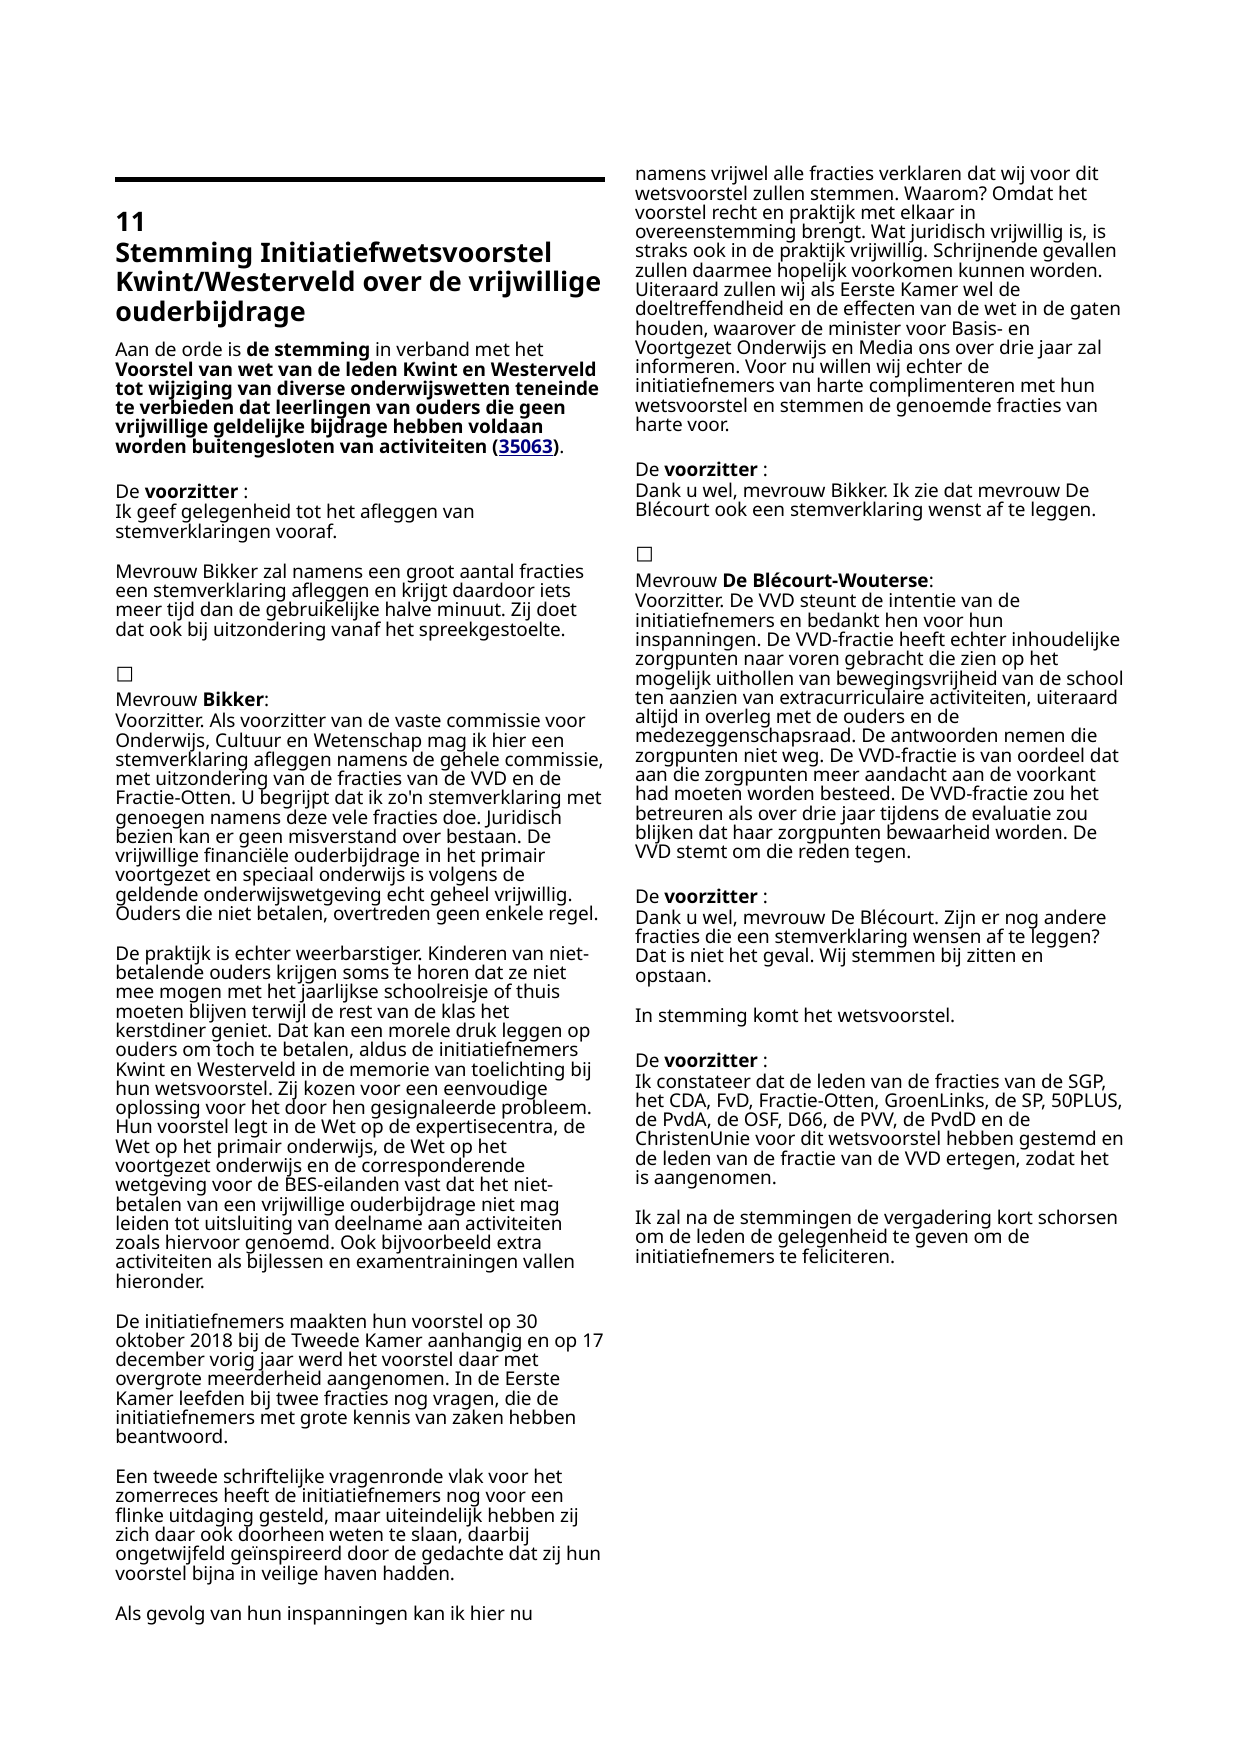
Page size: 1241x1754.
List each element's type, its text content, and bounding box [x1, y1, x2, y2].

text De praktijk is echter weerbarstiger. Kinderen van niet-betalende ouders krijgen soms te horen dat ze niet mee mogen met het jaarlijkse schoolreisje of thuis moeten blijven terwijl de rest van de klas het kerstdiner geniet. Dat kan een morele druk leggen op ouders om toch te betalen, aldus de initiatiefnemers Kwint en Westerveld in de memorie van toelichting bij hun wetsvoorstel. Zij kozen voor een eenvoudige oplossing voor het door hen gesignaleerde probleem. Hun voorstel legt in de Wet op de expertisecentra, de Wet op het primair onderwijs, de Wet op het voortgezet onderwijs en de corresponderende wetgeving voor de BES-eilanden vast dat het niet-betalen van een vrijwillige ouderbijdrage niet mag leiden tot uitsluiting van deelname aan activiteiten zoals hiervoor genoemd. Ook bijvoorbeeld extra activiteiten als bijlessen en examentrainingen vallen hieronder. [115, 945, 605, 1292]
text Dank u wel, mevrouw Bikker. Ik zie dat mevrouw De Blécourt ook een stemverklaring wenst af te leggen. [635, 482, 1125, 520]
text De voorzitter : [635, 456, 1125, 482]
text Mevrouw Bikker zal namens een groot aantal fracties een stemverklaring afleggen en krijgt daardoor iets meer tijd dan de gebruikelijke halve minuut. Zij doet dat ook bij uitzondering vanaf het spreekgestoelte. [115, 563, 605, 640]
text Ik constateer dat de leden van de fracties van de SGP, het CDA, FvD, Fractie-Otten, GroenLinks, de SP, 50PLUS, de PvdA, de OSF, D66, de PVV, de PvdD en de ChristenUnie voor dit wetsvoorstel hebben gestemd en de leden van de fractie van de VVD ertegen, zodat het is aangenomen. [635, 1073, 1125, 1188]
text Voorzitter. Als voorzitter van de vaste commissie voor Onderwijs, Cultuur en Wetenschap mag ik hier een stemverklaring afleggen namens de gehele commissie, met uitzondering van de fracties van de VVD en de Fractie-Otten. U begrijpt dat ik zo'n stemverklaring met genoegen namens deze vele fracties doe. Juridisch bezien kan er geen misverstand over bestaan. De vrijwillige financiële ouderbijdrage in het primair voortgezet en speciaal onderwijs is volgens de geldende onderwijswetgeving echt geheel vrijwillig. Ouders die niet betalen, overtreden geen enkele regel. [115, 712, 605, 924]
text Dank u wel, mevrouw De Blécourt. Zijn er nog andere fracties die een stemverklaring wensen af te leggen? Dat is niet het geval. Wij stemmen bij zitten en opstaan. [635, 909, 1125, 986]
text Aan de orde is de stemming in verband met het Voorstel van wet van de leden Kwint en Westerveld tot wijziging van diverse onderwijswetten teneinde te verbieden dat leerlingen van ouders die geen vrijwillige geldelijke bijdrage hebben voldaan worden buitengesloten van activiteiten (35063). [115, 341, 605, 457]
text Een tweede schriftelijke vragenronde vlak voor het zomerreces heeft de initiatiefnemers nog voor een flinke uitdaging gesteld, maar uiteindelijk hebben zij zich daar ook doorheen weten te slaan, daarbij ongetwijfeld geïnspireerd door de gedachte dat zij hun voorstel bijna in veilige haven hadden. [115, 1468, 605, 1584]
text Mevrouw Bikker: [115, 687, 605, 712]
text Mevrouw De Blécourt-Wouterse: [635, 567, 1125, 592]
text De initiatiefnemers maakten hun voorstel op 30 oktober 2018 bij de Tweede Kamer aanhangig en op 17 december vorig jaar werd het voorstel daar met overgrote meerderheid aangenomen. In de Eerste Kamer leefden bij twee fracties nog vragen, die de initiatiefnemers met grote kennis van zaken hebben beantwoord. [115, 1313, 605, 1447]
text De voorzitter : [635, 1047, 1125, 1073]
text 11 [115, 203, 605, 239]
text Ik zal na de stemmingen de vergadering kort schorsen om de leden de gelegenheid te geven om de initiatiefnemers te feliciteren. [635, 1209, 1125, 1267]
text In stemming komt het wetsvoorstel. [635, 1007, 1125, 1026]
text Ik geef gelegenheid tot het afleggen van stemverklaringen vooraf. [115, 503, 605, 542]
text ⬜ [115, 661, 605, 687]
text namens vrijwel alle fracties verklaren dat wij voor dit wetsvoorstel zullen stemmen. Waarom? Omdat het voorstel recht en praktijk met elkaar in overeenstemming brengt. Wat juridisch vrijwillig is, is straks ook in de praktijk vrijwillig. Schrijnende gevallen zullen daarmee hopelijk voorkomen kunnen worden. Uiteraard zullen wij als Eerste Kamer wel de doeltreffendheid en de effecten van de wet in de gaten houden, waarover de minister voor Basis- en Voortgezet Onderwijs en Media ons over drie jaar zal informeren. Voor nu willen wij echter de initiatiefnemers van harte complimenteren met hun wetsvoorstel en stemmen de genoemde fracties van harte voor. [635, 165, 1125, 435]
text Stemming Initiatiefwetsvoorstel Kwint/Westerveld over de vrijwillige ouderbijdrage [115, 239, 605, 341]
text De voorzitter : [635, 883, 1125, 909]
text Voorzitter. De VVD steunt de intentie van de initiatiefnemers en bedankt hen voor hun inspanningen. De VVD-fractie heeft echter inhoudelijke zorgpunten naar voren gebracht die zien op het mogelijk uithollen van bewegingsvrijheid van de school ten aanzien van extracurriculaire activiteiten, uiteraard altijd in overleg met de ouders en de medezeggenschapsraad. De antwoorden nemen die zorgpunten niet weg. De VVD-fractie is van oordeel dat aan die zorgpunten meer aandacht aan de voorkant had moeten worden besteed. De VVD-fractie zou het betreuren als over drie jaar tijdens de evaluatie zou blijken dat haar zorgpunten bewaarheid worden. De VVD stemt om die reden tegen. [635, 592, 1125, 862]
text Als gevolg van hun inspanningen kan ik hier nu [115, 1604, 605, 1624]
text De voorzitter : [115, 478, 605, 503]
text ⬜ [635, 541, 1125, 567]
